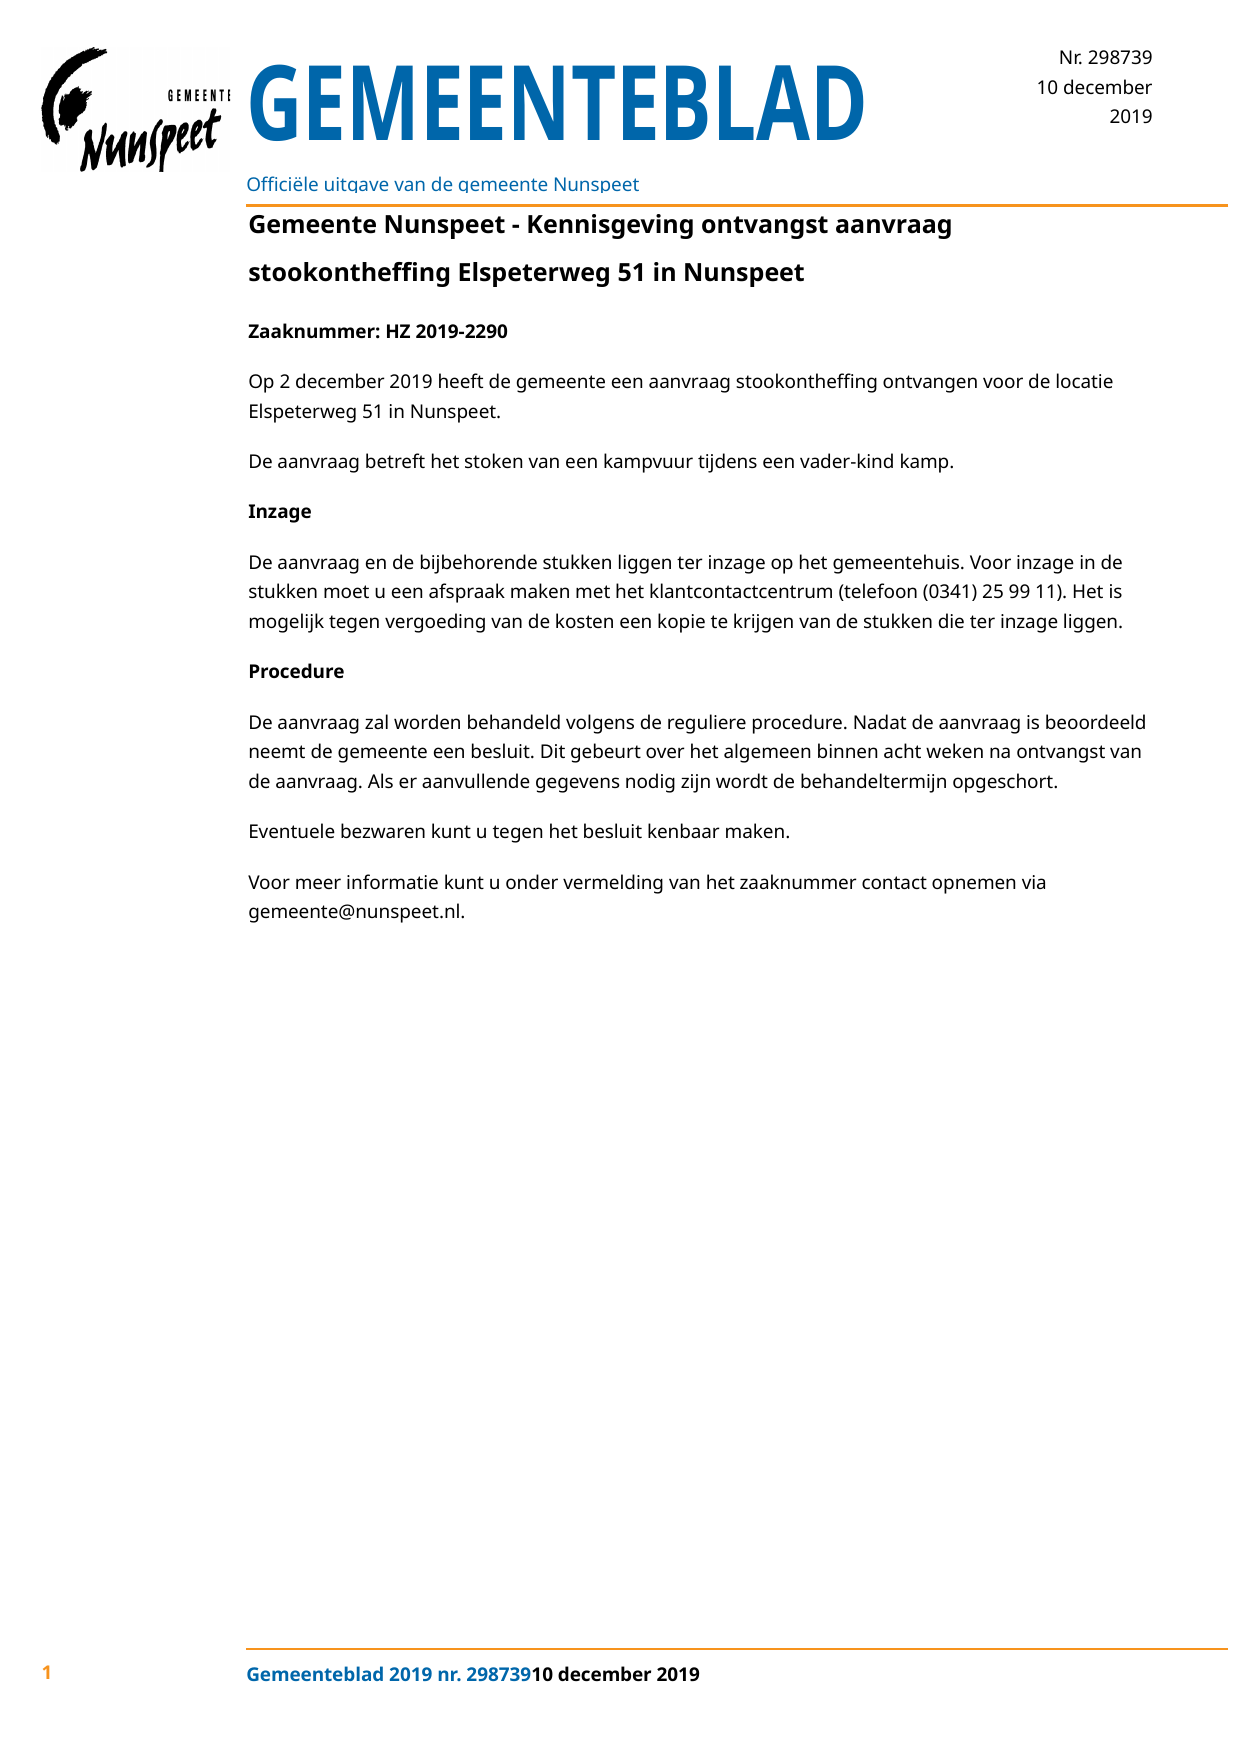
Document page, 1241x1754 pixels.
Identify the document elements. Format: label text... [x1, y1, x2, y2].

text De aanvraag betreft het stoken van een kampvuur tijdens een vader-kind kamp. [248, 448, 1152, 474]
text Gemeente Nunspeet - Kennisgeving ontvangst aanvraag stookontheffing Elspeterweg 51 in Nunspeet [248, 207, 1152, 288]
text De aanvraag zal worden behandeld volgens de reguliere procedure. Nadat de aanvraag is beoordeeld neemt de gemeente een besluit. Dit gebeurt over het algemeen binnen acht weken na ontvangst van de aanvraag. Als er aanvullende gegevens nodig zijn wordt de behandeltermijn opgeschort. [248, 709, 1152, 794]
text Inzage [248, 499, 1152, 524]
text Op 2 december 2019 heeft de gemeente een aanvraag stookontheffing ontvangen voor de locatie Elspeterweg 51 in Nunspeet. [248, 368, 1152, 424]
text Voor meer informatie kunt u onder vermelding van het zaaknummer contact opnemen via gemeente@nunspeet.nl. [248, 869, 1152, 924]
text Zaaknummer: HZ 2019-2290 [248, 318, 1152, 344]
text Procedure [248, 659, 1152, 684]
text Eventuele bezwaren kunt u tegen het besluit kenbaar maken. [248, 819, 1152, 844]
text De aanvraag en de bijbehorende stukken liggen ter inzage op het gemeentehuis. Voor inzage in de stukken moet u een afspraak maken met het klantcontactcentrum (telefoon (0341) 25 99 11). Het is mogelijk tegen vergoeding van de kosten een kopie te krijgen van de stukken die ter inzage liggen. [248, 549, 1152, 634]
picture [41, 47, 231, 172]
